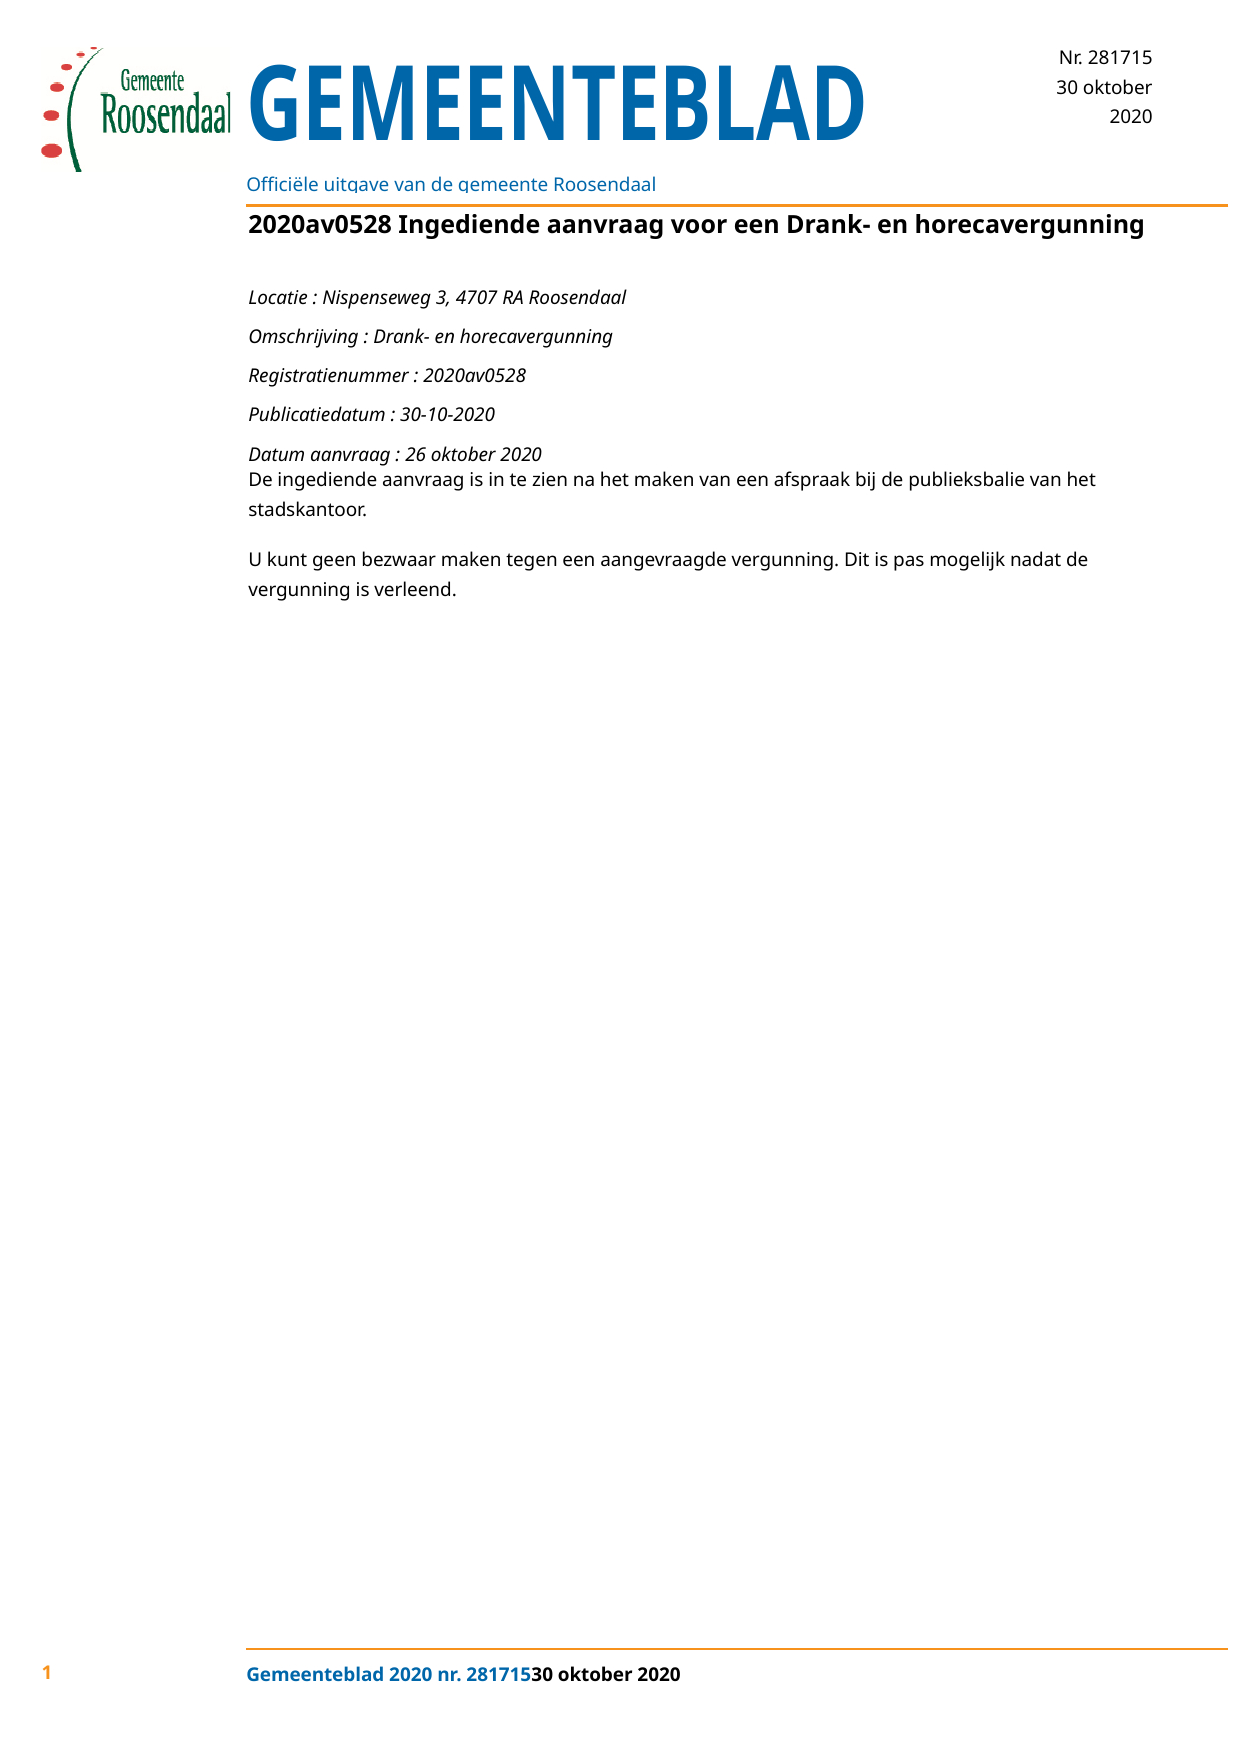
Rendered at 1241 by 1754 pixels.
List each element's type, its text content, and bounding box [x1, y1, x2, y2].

text U kunt geen bezwaar maken tegen een aangevraagde vergunning. Dit is pas mogelijk nadat de vergunning is verleend. [248, 547, 1152, 602]
text Registratienummer : 2020av0528 [248, 362, 1152, 388]
text Publicatiedatum : 30-10-2020 [248, 402, 1152, 427]
text Datum aanvraag : 26 oktober 2020 [248, 441, 1152, 467]
text Locatie : Nispenseweg 3, 4707 RA Roosendaal [248, 284, 1152, 309]
text Omschrijving : Drank- en horecavergunning [248, 323, 1152, 349]
text De ingediende aanvraag is in te zien na het maken van een afspraak bij de publieksbalie van het stadskantoor. [248, 467, 1152, 522]
picture [41, 47, 231, 172]
text 2020av0528 Ingediende aanvraag voor een Drank- en horecavergunning [248, 207, 1152, 241]
